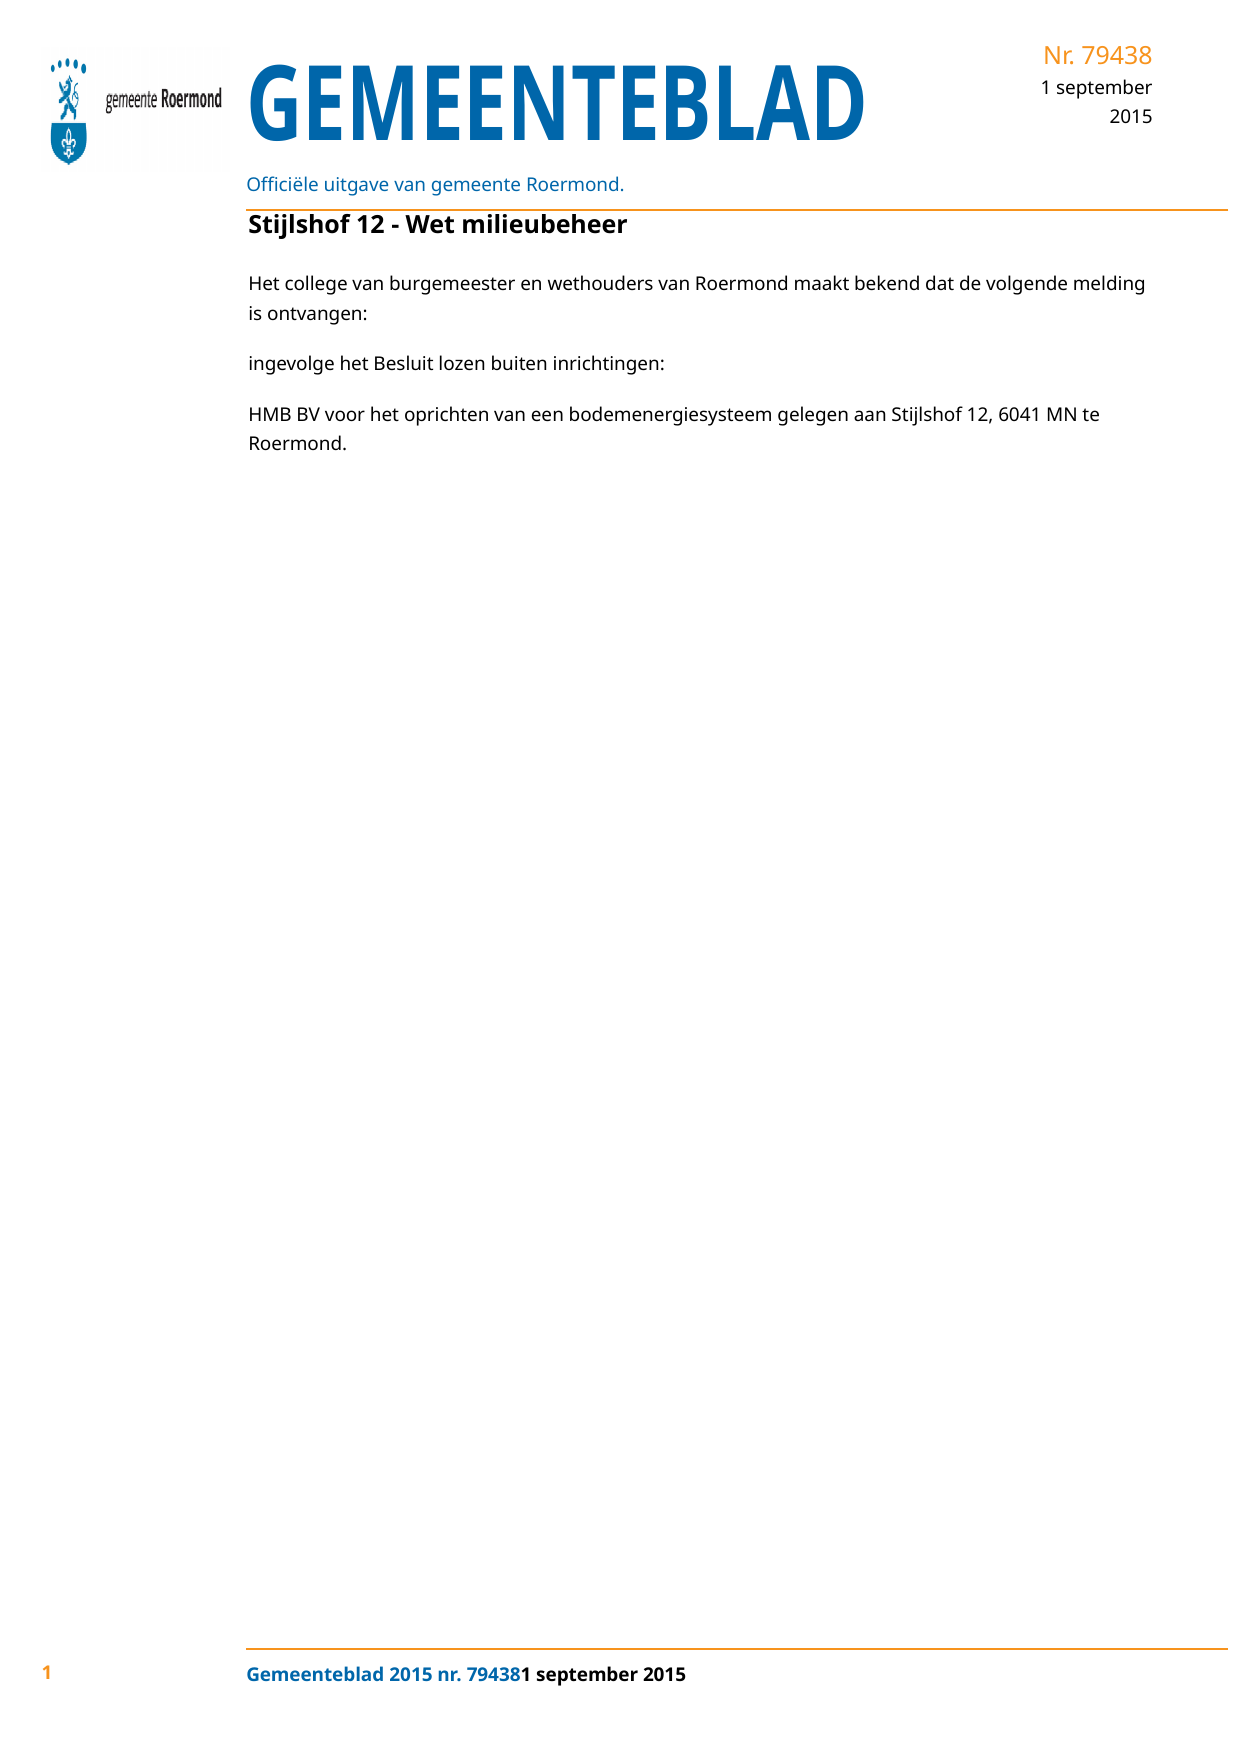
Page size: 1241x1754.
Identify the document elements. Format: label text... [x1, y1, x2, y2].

text HMB BV voor het oprichten van een bodemenergiesysteem gelegen aan Stijlshof 12, 6041 MN te Roermond. [248, 401, 1152, 456]
text ingevolge het Besluit lozen buiten inrichtingen: [248, 350, 1152, 376]
text Het college van burgemeester en wethouders van Roermond maakt bekend dat de volgende melding is ontvangen: [248, 270, 1152, 326]
picture [41, 47, 231, 172]
text Stijlshof 12 - Wet milieubeheer [248, 211, 1152, 241]
